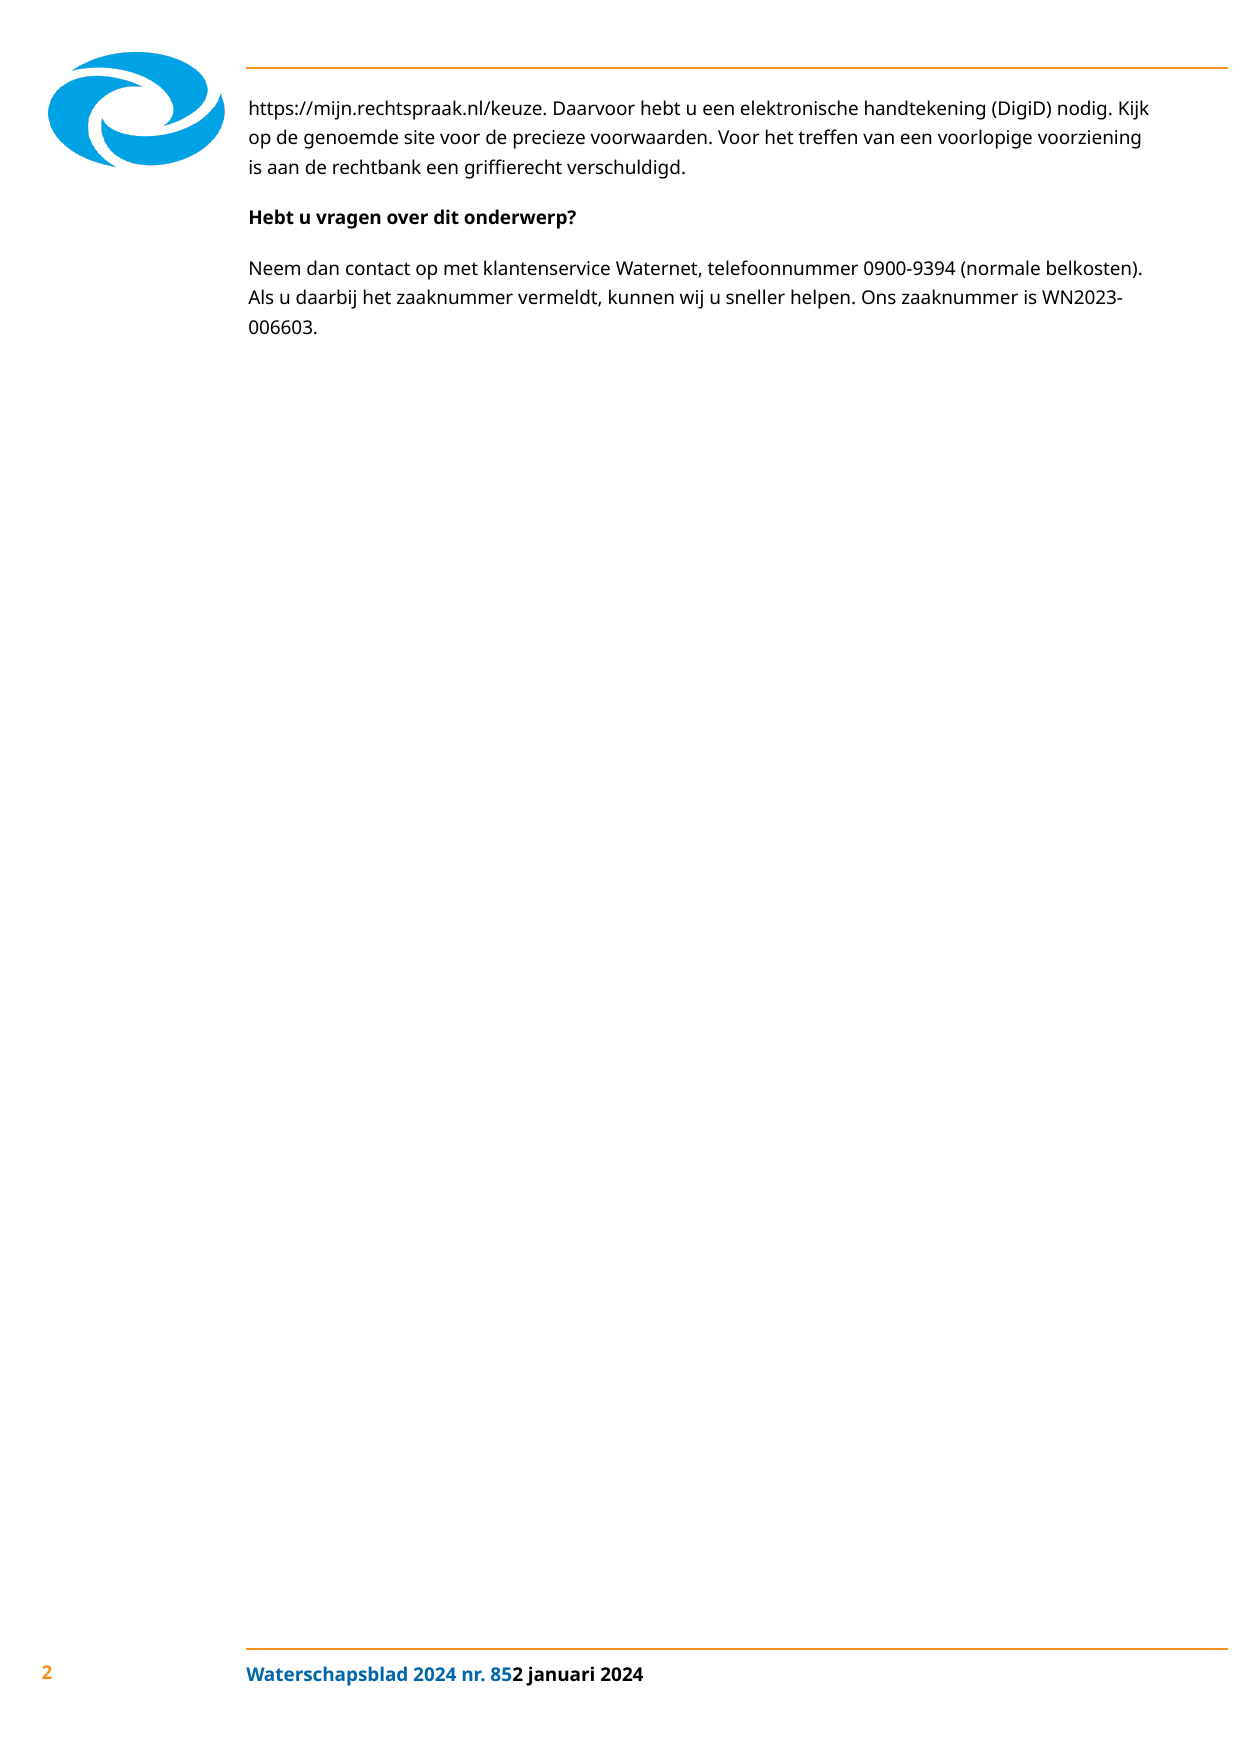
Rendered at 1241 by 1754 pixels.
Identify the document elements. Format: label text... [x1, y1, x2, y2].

text Neem dan contact op met klantenservice Waternet, telefoonnummer 0900-9394 (normale belkosten). Als u daarbij het zaaknummer vermeldt, kunnen wij u sneller helpen. Ons zaaknummer is WN2023-006603. [248, 255, 1152, 340]
text https://mijn.rechtspraak.nl/keuze. Daarvoor hebt u een elektronische handtekening (DigiD) nodig. Kijk op de genoemde site voor de precieze voorwaarden. Voor het treffen van een voorlopige voorziening is aan de rechtbank een griffierecht verschuldigd. [248, 95, 1152, 180]
picture [41, 47, 231, 172]
text Hebt u vragen over dit onderwerp? [248, 204, 1152, 230]
